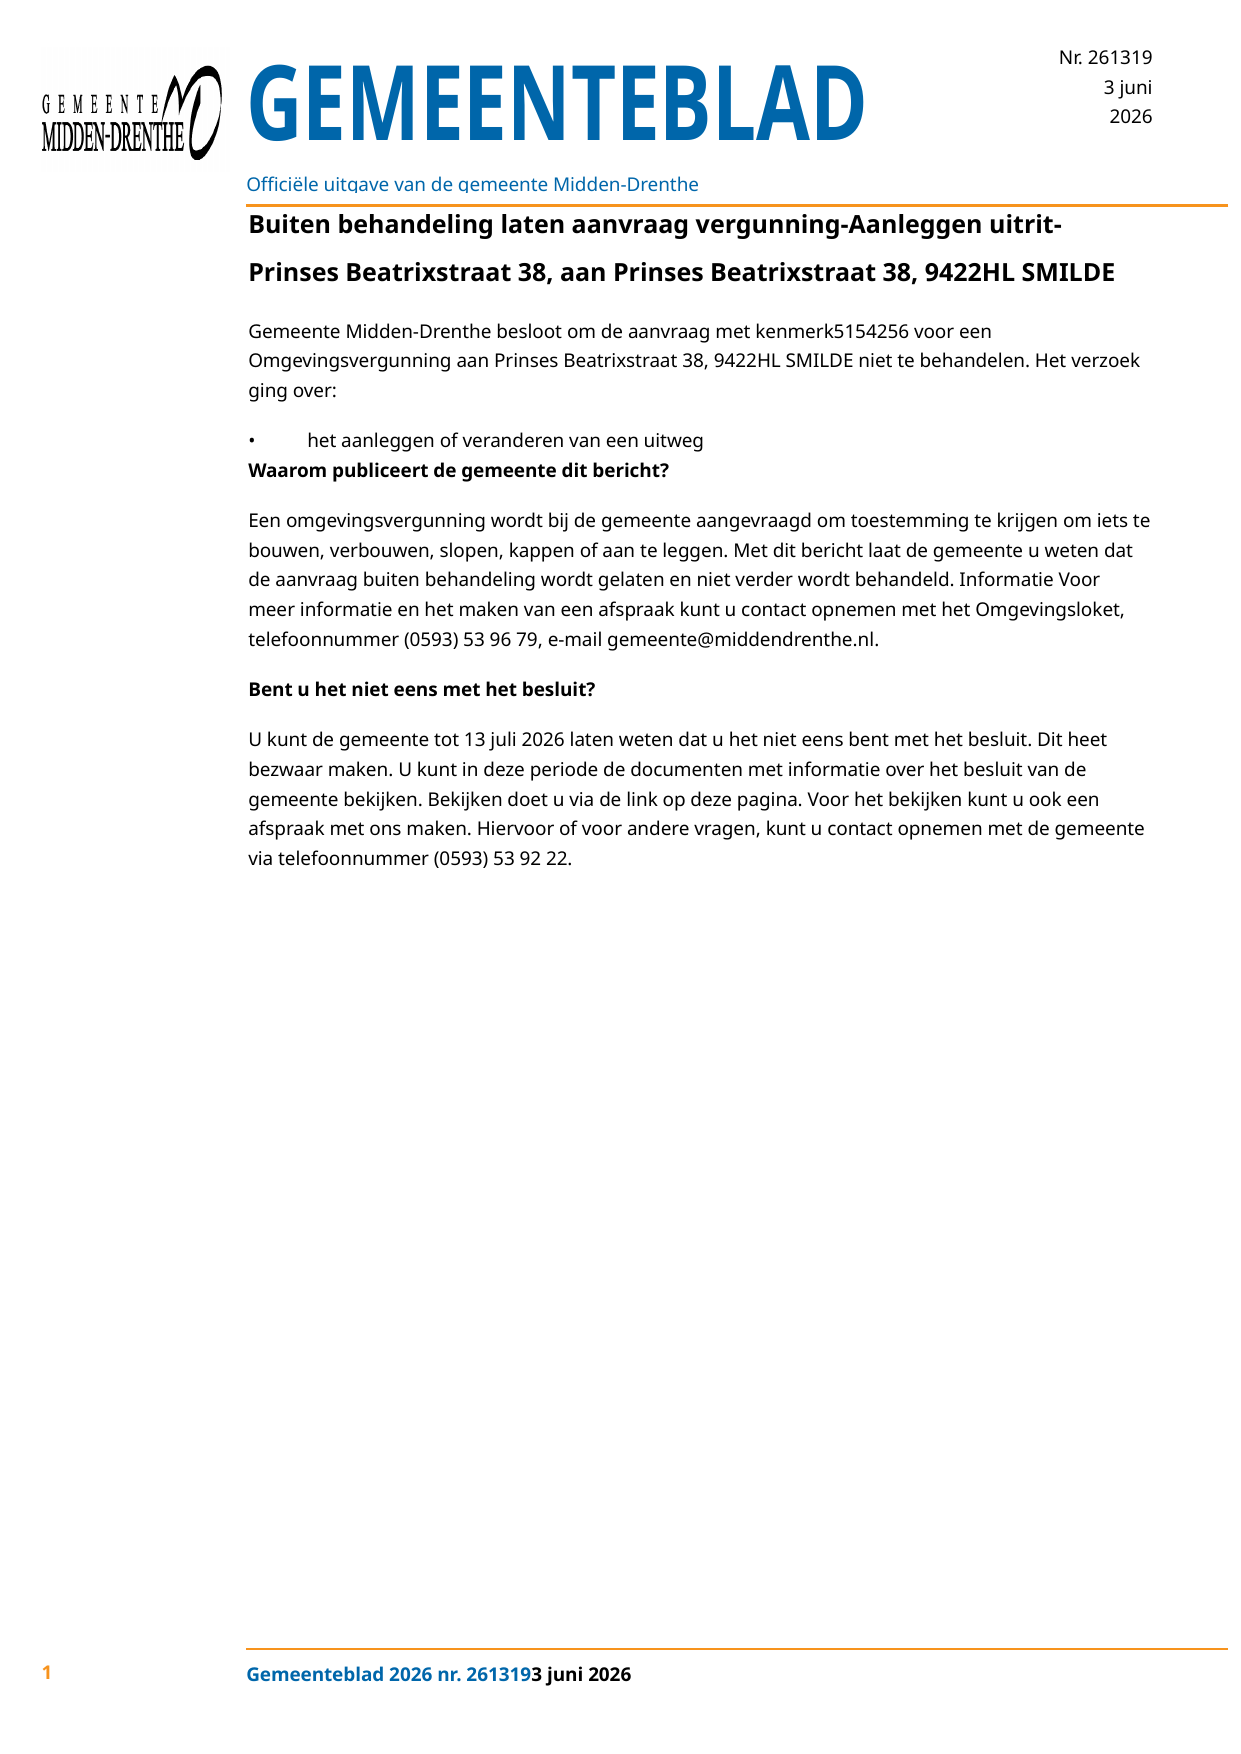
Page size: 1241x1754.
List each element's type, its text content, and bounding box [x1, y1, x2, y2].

text Een omgevingsvergunning wordt bij de gemeente aangevraagd om toestemming te krijgen om iets te bouwen, verbouwen, slopen, kappen of aan te leggen. Met dit bericht laat de gemeente u weten dat de aanvraag buiten behandeling wordt gelaten en niet verder wordt behandeld. Informatie Voor meer informatie en het maken van een afspraak kunt u contact opnemen met het Omgevingsloket, telefoonnummer (0593) 53 96 79, e-mail gemeente@middendrenthe.nl. [248, 507, 1152, 652]
picture [41, 47, 231, 172]
text U kunt de gemeente tot 13 juli 2026 laten weten dat u het niet eens bent met het besluit. Dit heet bezwaar maken. U kunt in deze periode de documenten met informatie over het besluit van de gemeente bekijken. Bekijken doet u via de link op deze pagina. Voor het bekijken kunt u ook een afspraak met ons maken. Hiervoor of voor andere vragen, kunt u contact opnemen met de gemeente via telefoonnummer (0593) 53 92 22. [248, 727, 1152, 871]
text Gemeente Midden-Drenthe besloot om de aanvraag met kenmerk5154256 voor een Omgevingsvergunning aan Prinses Beatrixstraat 38, 9422HL SMILDE niet te behandelen. Het verzoek ging over: [248, 318, 1152, 403]
list het aanleggen of veranderen van een uitweg [248, 427, 1152, 453]
text Buiten behandeling laten aanvraag vergunning-Aanleggen uitrit-Prinses Beatrixstraat 38, aan Prinses Beatrixstraat 38, 9422HL SMILDE [248, 207, 1152, 288]
text Waarom publiceert de gemeente dit bericht? [248, 457, 1152, 483]
text Bent u het niet eens met het besluit? [248, 676, 1152, 702]
